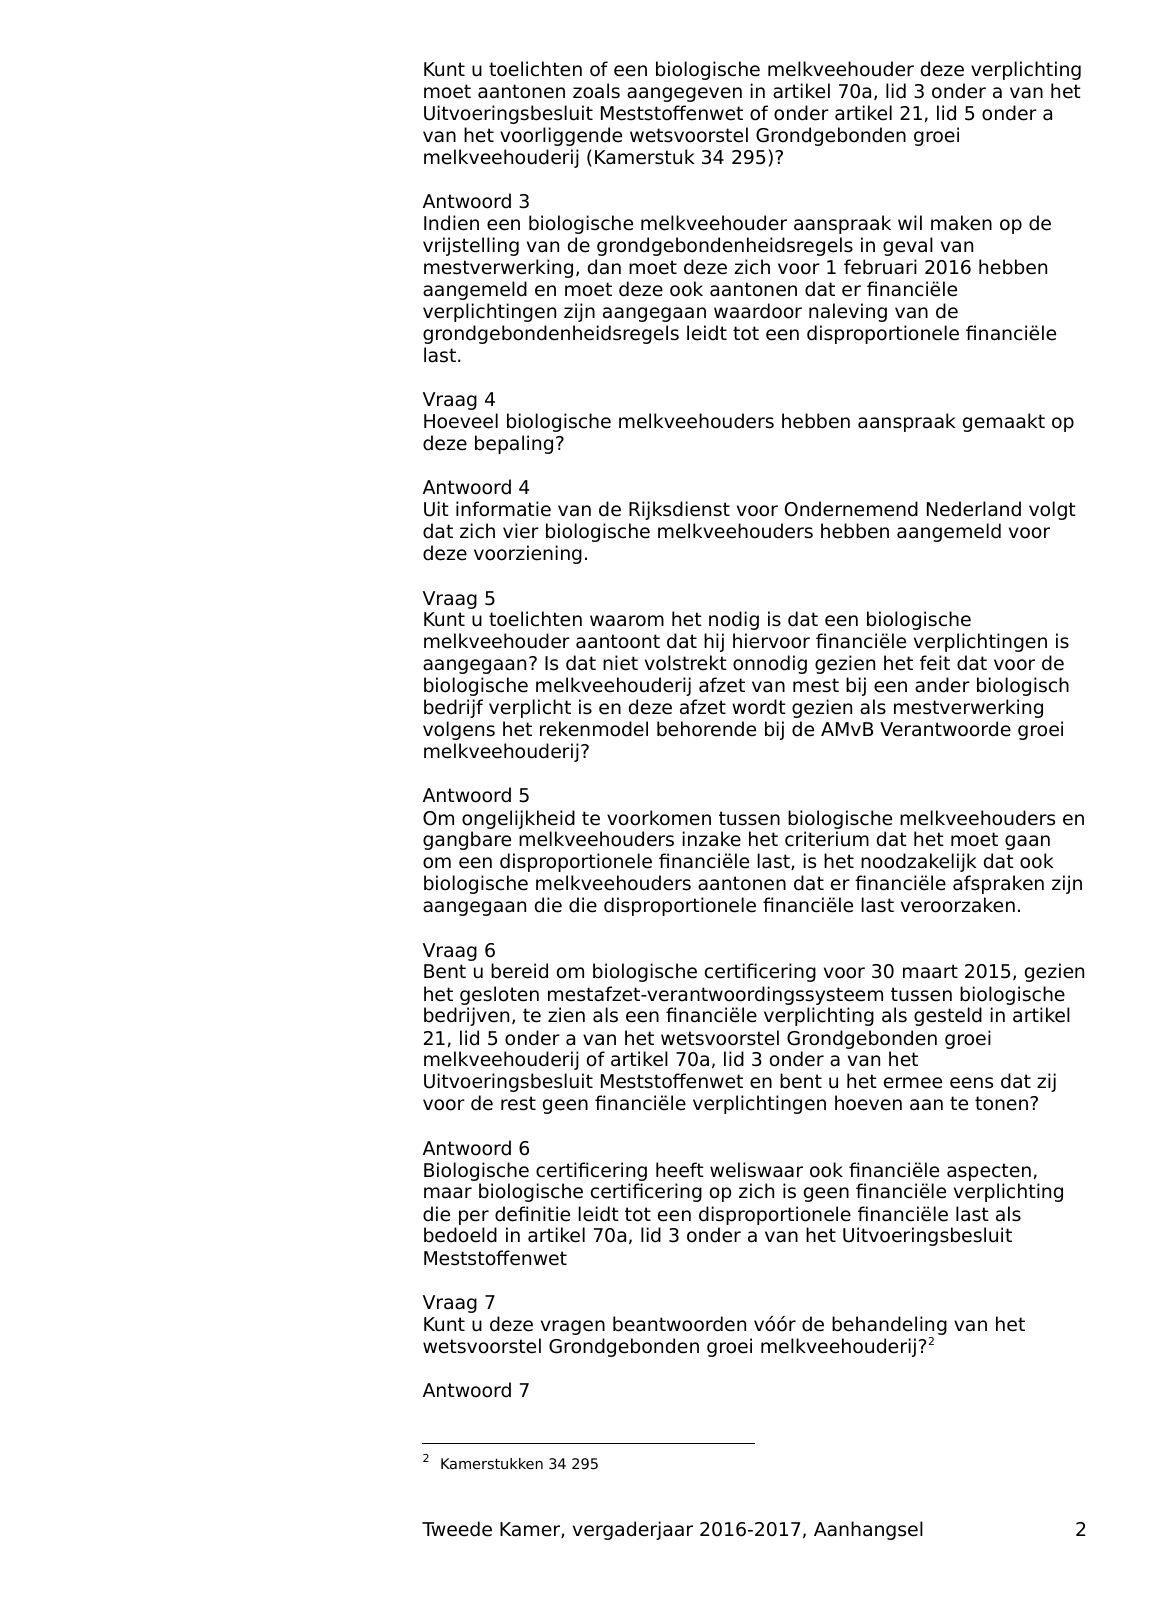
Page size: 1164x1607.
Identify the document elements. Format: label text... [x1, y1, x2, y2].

text Antwoord 3 [422, 191, 1087, 213]
text Kamerstukken 34 295 [422, 1452, 1087, 1474]
text Antwoord 5 [422, 785, 1087, 807]
text Om ongelijkheid te voorkomen tussen biologische melkveehouders en gangbare melkveehouders inzake het criterium dat het moet gaan om een disproportionele financiële last, is het noodzakelijk dat ook biologische melkveehouders aantonen dat er financiële afspraken zijn aangegaan die die disproportionele financiële last veroorzaken. [422, 807, 1087, 917]
text Kunt u deze vragen beantwoorden vóór de behandeling van het wetsvoorstel Grondgebonden groei melkveehouderij? [422, 1313, 1087, 1357]
text Antwoord 4 [422, 477, 1087, 499]
text Hoeveel biologische melkveehouders hebben aanspraak gemaakt op deze bepaling? [422, 411, 1087, 455]
text Vraag 6 [422, 939, 1087, 961]
text Indien een biologische melkveehouder aanspraak wil maken op de vrijstelling van de grondgebondenheidsregels in geval van mestverwerking, dan moet deze zich voor 1 februari 2016 hebben aangemeld en moet deze ook aantonen dat er financiële verplichtingen zijn aangegaan waardoor naleving van de grondgebondenheidsregels leidt tot een disproportionele financiële last. [422, 213, 1087, 367]
text Antwoord 7 [422, 1380, 1087, 1402]
text Kunt u toelichten waarom het nodig is dat een biologische melkveehouder aantoont dat hij hiervoor financiële verplichtingen is aangegaan? Is dat niet volstrekt onnodig gezien het feit dat voor de biologische melkveehouderij afzet van mest bij een ander biologisch bedrijf verplicht is en deze afzet wordt gezien als mestverwerking volgens het rekenmodel behorende bij de AMvB Verantwoorde groei melkveehouderij? [422, 609, 1087, 763]
text Vraag 4 [422, 389, 1087, 411]
text Uit informatie van de Rijksdienst voor Ondernemend Nederland volgt dat zich vier biologische melkveehouders hebben aangemeld voor deze voorziening. [422, 499, 1087, 565]
text Vraag 5 [422, 587, 1087, 609]
text Biologische certificering heeft weliswaar ook financiële aspecten, maar biologische certificering op zich is geen financiële verplichting die per definitie leidt tot een disproportionele financiële last als bedoeld in artikel 70a, lid 3 onder a van het Uitvoeringsbesluit Meststoffenwet [422, 1159, 1087, 1269]
text Antwoord 6 [422, 1137, 1087, 1159]
text Vraag 7 [422, 1292, 1087, 1313]
text Kunt u toelichten of een biologische melkveehouder deze verplichting moet aantonen zoals aangegeven in artikel 70a, lid 3 onder a van het Uitvoeringsbesluit Meststoffenwet of onder artikel 21, lid 5 onder a van het voorliggende wetsvoorstel Grondgebonden groei melkveehouderij (Kamerstuk 34 295)? [422, 59, 1087, 169]
text Bent u bereid om biologische certificering voor 30 maart 2015, gezien het gesloten mestafzet-verantwoordingssysteem tussen biologische bedrijven, te zien als een financiële verplichting als gesteld in artikel 21, lid 5 onder a van het wetsvoorstel Grondgebonden groei melkveehouderij of artikel 70a, lid 3 onder a van het Uitvoeringsbesluit Meststoffenwet en bent u het ermee eens dat zij voor de rest geen financiële verplichtingen hoeven aan te tonen? [422, 961, 1087, 1115]
